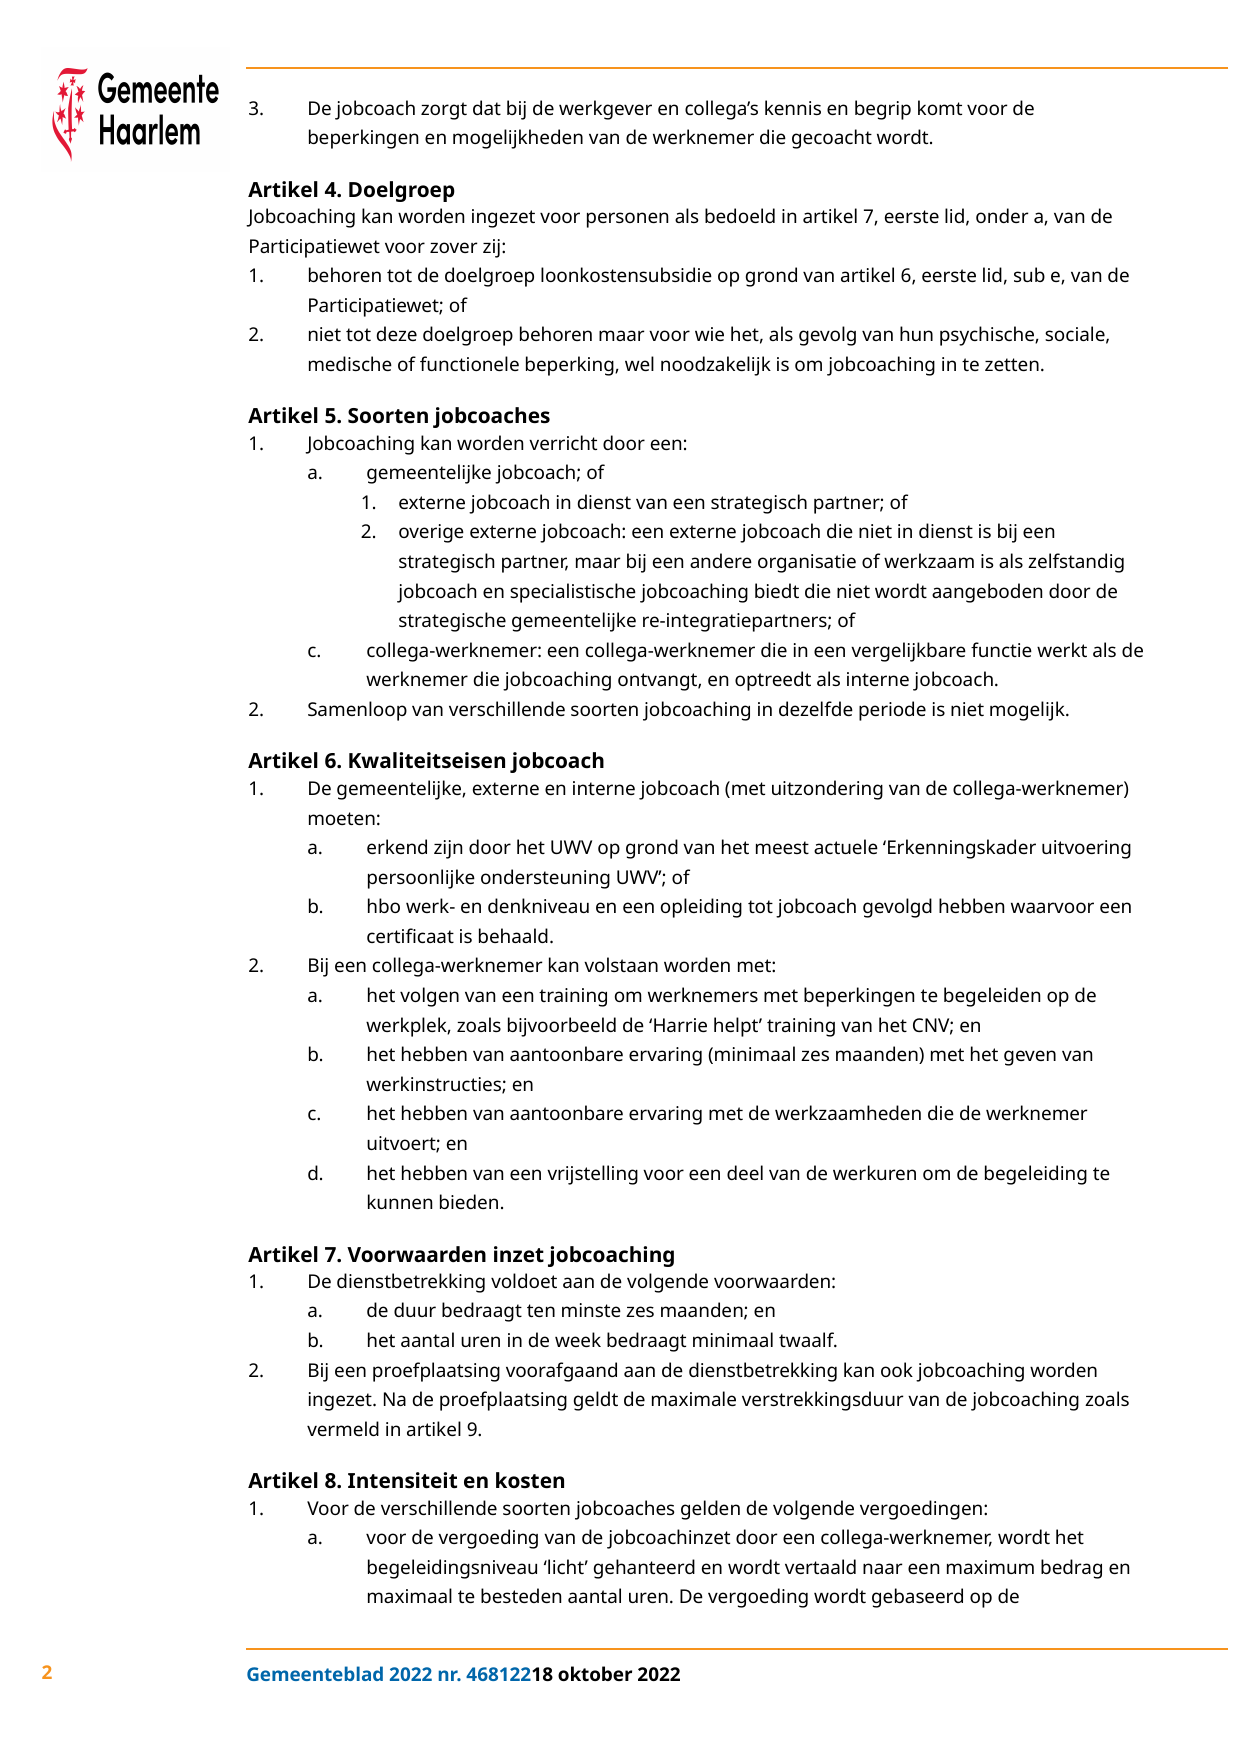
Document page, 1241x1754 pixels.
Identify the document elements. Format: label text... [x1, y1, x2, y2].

text Artikel 7. Voorwaarden inzet jobcoaching [248, 1240, 1152, 1268]
list hbo werk- en denkniveau en een opleiding tot jobcoach gevolgd hebben waarvoor een certificaat is behaald. [307, 893, 1152, 949]
list Bij een proefplaatsing voorafgaand aan de dienstbetrekking kan ook jobcoaching worden ingezet. Na de proefplaatsing geldt de maximale verstrekkingsduur van de jobcoaching zoals vermeld in artikel 9. [248, 1357, 1152, 1442]
list het hebben van aantoonbare ervaring met de werkzaamheden die de werknemer uitvoert; en [307, 1101, 1152, 1156]
list het volgen van een training om werknemers met beperkingen te begeleiden op de werkplek, zoals bijvoorbeeld de ‘Harrie helpt’ training van het CNV; en [307, 982, 1152, 1037]
list Jobcoaching kan worden verricht door een: [248, 430, 1152, 456]
list het hebben van aantoonbare ervaring (minimaal zes maanden) met het geven van werkinstructies; en [307, 1041, 1152, 1097]
list De dienstbetrekking voldoet aan de volgende voorwaarden: [248, 1268, 1152, 1294]
list collega-werknemer: een collega-werknemer die in een vergelijkbare functie werkt als de werknemer die jobcoaching ontvangt, en optreedt als interne jobcoach. [307, 637, 1152, 692]
picture [41, 47, 231, 172]
list voor de vergoeding van de jobcoachinzet door een collega-werknemer, wordt het begeleidingsniveau ‘licht’ gehanteerd en wordt vertaald naar een maximum bedrag en maximaal te besteden aantal uren. De vergoeding wordt gebaseerd op de [307, 1524, 1152, 1609]
text Artikel 8. Intensiteit en kosten [248, 1466, 1152, 1495]
list overige externe jobcoach: een externe jobcoach die niet in dienst is bij een strategisch partner, maar bij een andere organisatie of werkzaam is als zelfstandig jobcoach en specialistische jobcoaching biedt die niet wordt aangeboden door de strategische gemeentelijke re-integratiepartners; of [361, 519, 1152, 633]
list de duur bedraagt ten minste zes maanden; en [307, 1298, 1152, 1323]
list het aantal uren in de week bedraagt minimaal twaalf. [307, 1327, 1152, 1353]
text Jobcoaching kan worden ingezet voor personen als bedoeld in artikel 7, eerste lid, onder a, van de Participatiewet voor zover zij: [248, 203, 1152, 258]
list De gemeentelijke, externe en interne jobcoach (met uitzondering van de collega-werknemer) moeten: [248, 775, 1152, 830]
list Samenloop van verschillende soorten jobcoaching in dezelfde periode is niet mogelijk. [248, 696, 1152, 722]
list gemeentelijke jobcoach; of [307, 459, 1152, 485]
list De jobcoach zorgt dat bij de werkgever en collega’s kennis en begrip komt voor de beperkingen en mogelijkheden van de werknemer die gecoacht wordt. [248, 95, 1152, 150]
list externe jobcoach in dienst van een strategisch partner; of [361, 489, 1152, 515]
list erkend zijn door het UWV op grond van het meest actuele ‘Erkenningskader uitvoering persoonlijke ondersteuning UWV’; of [307, 834, 1152, 889]
list behoren tot de doelgroep loonkostensubsidie op grond van artikel 6, eerste lid, sub e, van de Participatiewet; of [248, 262, 1152, 318]
text Artikel 5. Soorten jobcoaches [248, 402, 1152, 430]
list Voor de verschillende soorten jobcoaches gelden de volgende vergoedingen: [248, 1495, 1152, 1521]
list niet tot deze doelgroep behoren maar voor wie het, als gevolg van hun psychische, sociale, medische of functionele beperking, wel noodzakelijk is om jobcoaching in te zetten. [248, 322, 1152, 377]
list het hebben van een vrijstelling voor een deel van de werkuren om de begeleiding te kunnen bieden. [307, 1160, 1152, 1215]
text Artikel 6. Kwaliteitseisen jobcoach [248, 747, 1152, 775]
text Artikel 4. Doelgroep [248, 175, 1152, 203]
list Bij een collega-werknemer kan volstaan worden met: [248, 953, 1152, 978]
